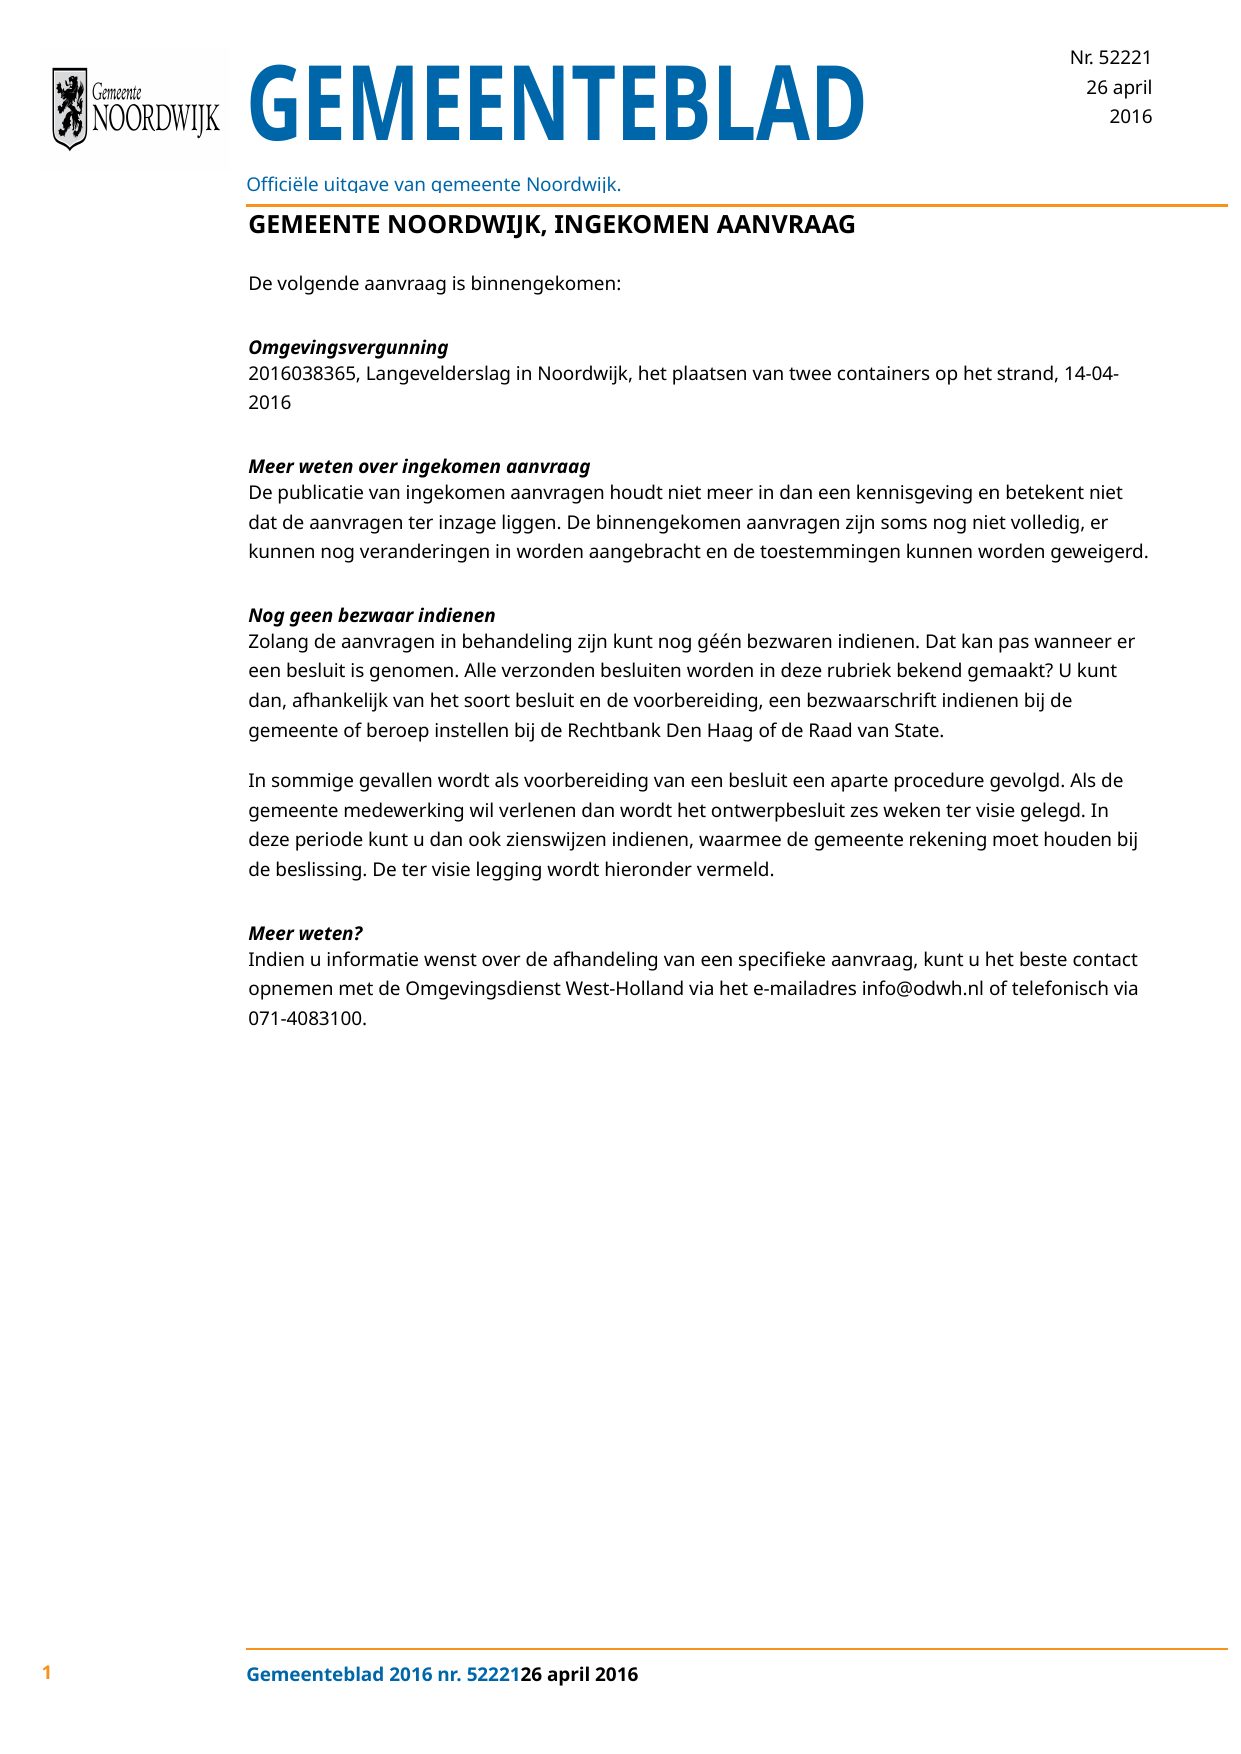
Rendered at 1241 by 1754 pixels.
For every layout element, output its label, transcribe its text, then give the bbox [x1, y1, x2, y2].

text In sommige gevallen wordt als voorbereiding van een besluit een aparte procedure gevolgd. Als de gemeente medewerking wil verlenen dan wordt het ontwerpbesluit zes weken ter visie gelegd. In deze periode kunt u dan ook zienswijzen indienen, waarmee de gemeente rekening moet houden bij de beslissing. De ter visie legging wordt hieronder vermeld. [248, 767, 1152, 882]
text Omgevingsvergunning [248, 334, 1152, 360]
text GEMEENTE NOORDWIJK, INGEKOMEN AANVRAAG [248, 207, 1152, 241]
text Meer weten over ingekomen aanvraag [248, 453, 1152, 479]
text De publicatie van ingekomen aanvragen houdt niet meer in dan een kennisgeving en betekent niet dat de aanvragen ter inzage liggen. De binnengekomen aanvragen zijn soms nog niet volledig, er kunnen nog veranderingen in worden aangebracht en de toestemmingen kunnen worden geweigerd. [248, 479, 1152, 564]
picture [41, 47, 231, 172]
text De volgende aanvraag is binnengekomen: [248, 270, 1152, 296]
text 2016038365, Langevelderslag in Noordwijk, het plaatsen van twee containers op het strand, 14-04-2016 [248, 360, 1152, 415]
text Zolang de aanvragen in behandeling zijn kunt nog géén bezwaren indienen. Dat kan pas wanneer er een besluit is genomen. Alle verzonden besluiten worden in deze rubriek bekend gemaakt? U kunt dan, afhankelijk van het soort besluit en de voorbereiding, een bezwaarschrift indienen bij de gemeente of beroep instellen bij de Rechtbank Den Haag of de Raad van State. [248, 628, 1152, 743]
text Nog geen bezwaar indienen [248, 602, 1152, 628]
text Indien u informatie wenst over de afhandeling van een specifieke aanvraag, kunt u het beste contact opnemen met de Omgevingsdienst West-Holland via het e-mailadres info@odwh.nl of telefonisch via 071-4083100. [248, 946, 1152, 1031]
text Meer weten? [248, 920, 1152, 946]
